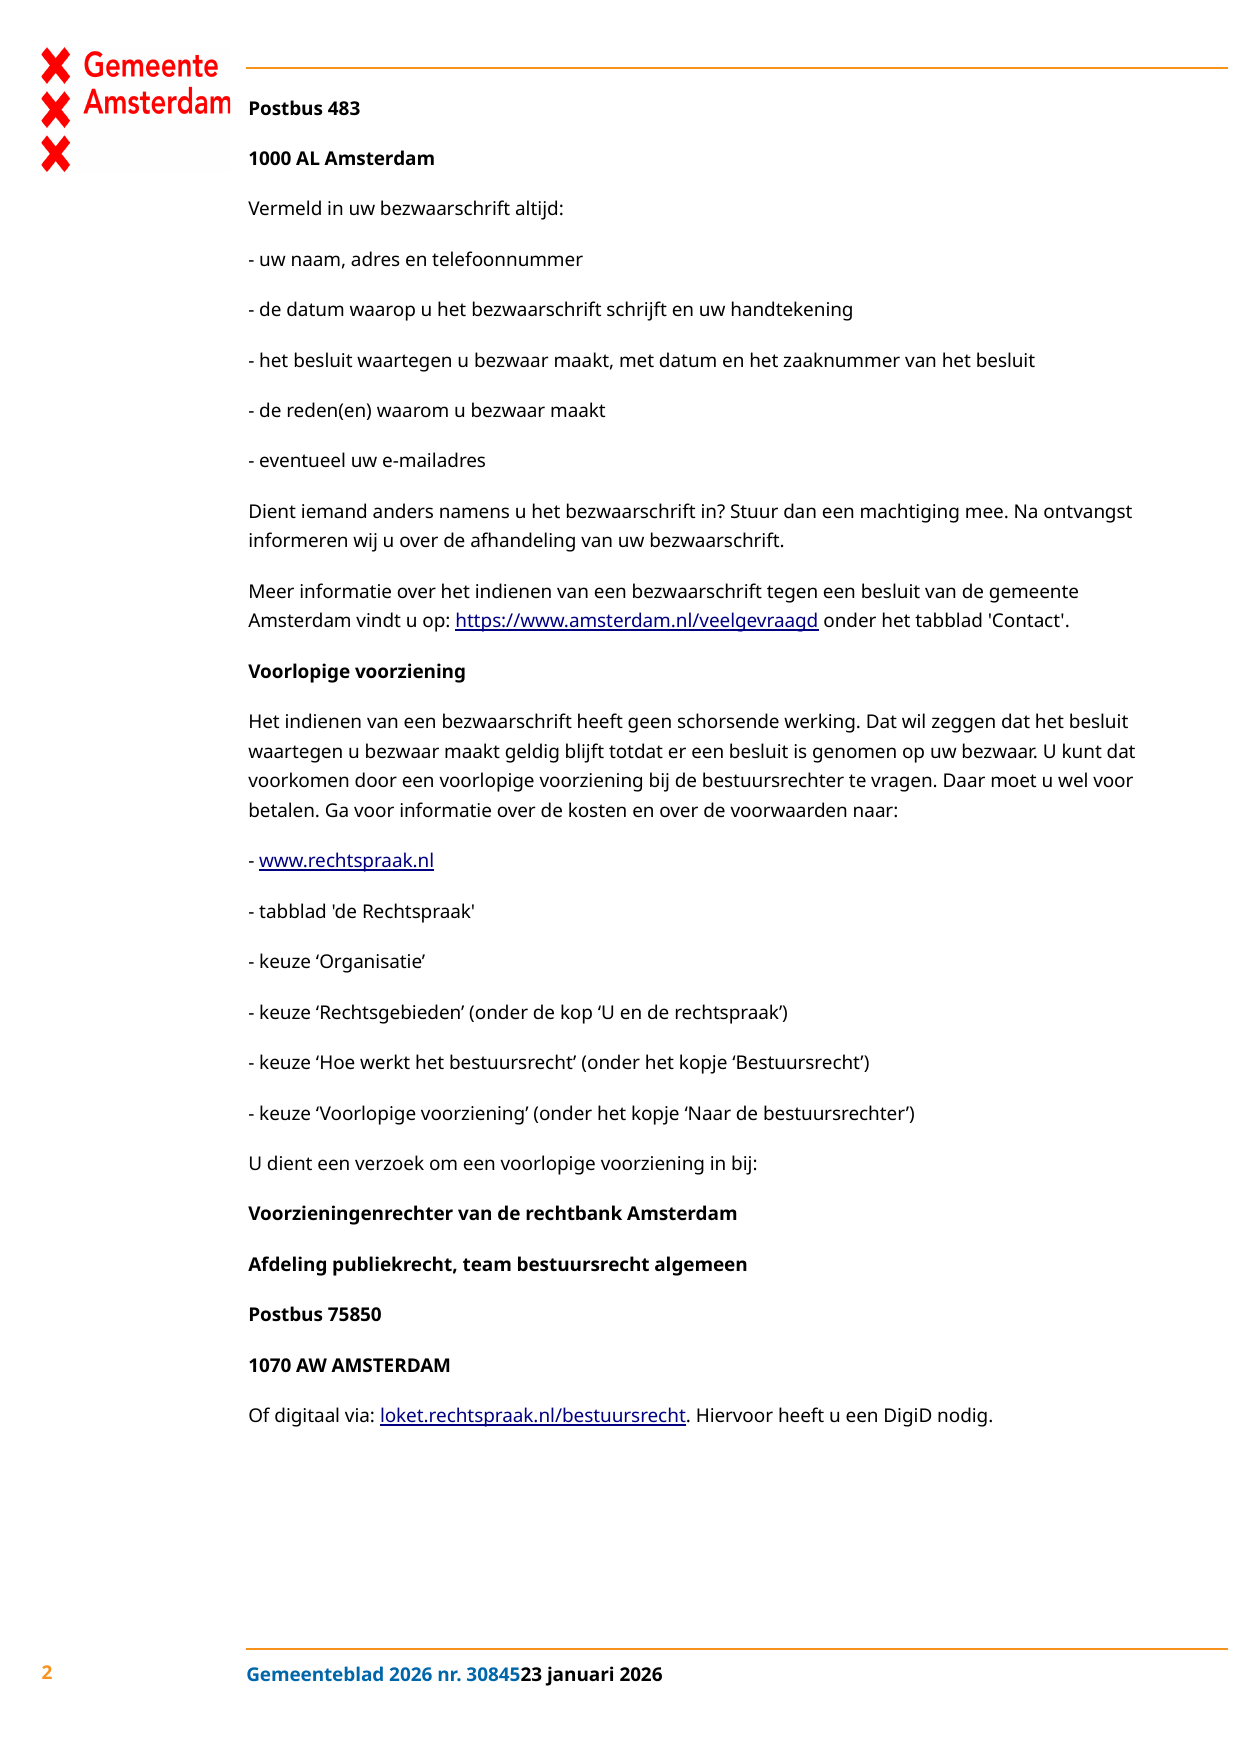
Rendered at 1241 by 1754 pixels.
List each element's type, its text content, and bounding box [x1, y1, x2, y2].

text Of digitaal via: loket.rechtspraak.nl/bestuursrecht. Hiervoor heeft u een DigiD nodig. [248, 1402, 1152, 1428]
text Postbus 75850 [248, 1301, 1152, 1327]
text - keuze ‘Hoe werkt het bestuursrecht’ (onder het kopje ‘Bestuursrecht’) [248, 1049, 1152, 1075]
text Voorlopige voorziening [248, 658, 1152, 684]
text - uw naam, adres en telefoonnummer [248, 246, 1152, 272]
text - www.rechtspraak.nl [248, 848, 1152, 873]
text 1070 AW AMSTERDAM [248, 1352, 1152, 1378]
text - eventueel uw e-mailadres [248, 448, 1152, 473]
text - het besluit waartegen u bezwaar maakt, met datum en het zaaknummer van het besluit [248, 347, 1152, 373]
text Postbus 483 [248, 95, 1152, 121]
picture [41, 47, 231, 172]
text - de reden(en) waarom u bezwaar maakt [248, 397, 1152, 423]
text - keuze ‘Voorlopige voorziening’ (onder het kopje ‘Naar de bestuursrechter’) [248, 1100, 1152, 1126]
text - de datum waarop u het bezwaarschrift schrijft en uw handtekening [248, 296, 1152, 322]
text U dient een verzoek om een voorlopige voorziening in bij: [248, 1150, 1152, 1176]
text - keuze ‘Rechtsgebieden’ (onder de kop ‘U en de rechtspraak’) [248, 999, 1152, 1025]
text 1000 AL Amsterdam [248, 145, 1152, 171]
text - keuze ‘Organisatie’ [248, 948, 1152, 974]
text Meer informatie over het indienen van een bezwaarschrift tegen een besluit van de gemeente Amsterdam vindt u op: https://www.amsterdam.nl/veelgevraagd onder het tabblad 'Contact'. [248, 578, 1152, 633]
text Dient iemand anders namens u het bezwaarschrift in? Stuur dan een machtiging mee. Na ontvangst informeren wij u over de afhandeling van uw bezwaarschrift. [248, 498, 1152, 553]
text Vermeld in uw bezwaarschrift altijd: [248, 196, 1152, 221]
text Afdeling publiekrecht, team bestuursrecht algemeen [248, 1251, 1152, 1277]
text Het indienen van een bezwaarschrift heeft geen schorsende werking. Dat wil zeggen dat het besluit waartegen u bezwaar maakt geldig blijft totdat er een besluit is genomen op uw bezwaar. U kunt dat voorkomen door een voorlopige voorziening bij de bestuursrechter te vragen. Daar moet u wel voor betalen. Ga voor informatie over de kosten en over de voorwaarden naar: [248, 708, 1152, 823]
text - tabblad 'de Rechtspraak' [248, 898, 1152, 924]
text Voorzieningenrechter van de rechtbank Amsterdam [248, 1201, 1152, 1226]
